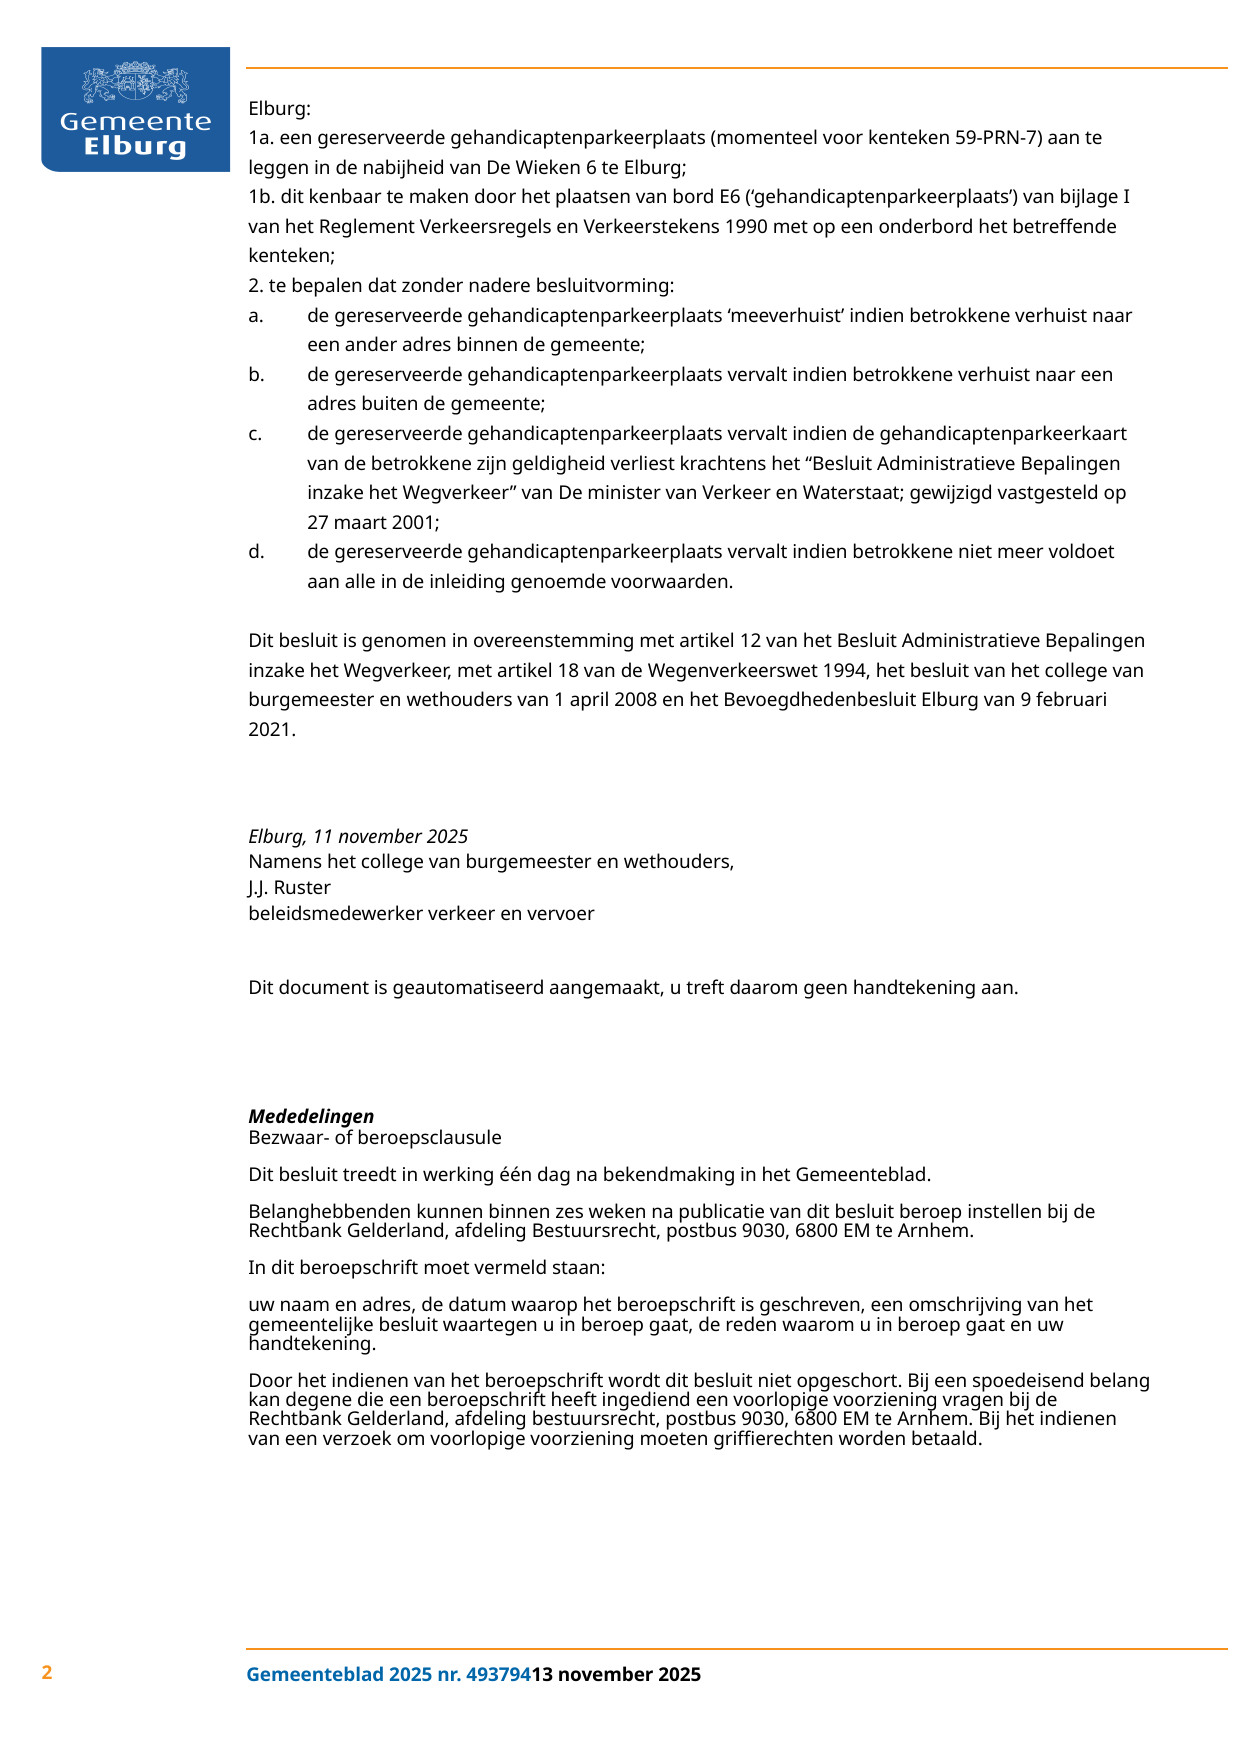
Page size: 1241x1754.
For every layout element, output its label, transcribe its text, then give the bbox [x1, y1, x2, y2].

text Dit document is geautomatiseerd aangemaakt, u treft daarom geen handtekening aan. [248, 979, 1152, 998]
list de gereserveerde gehandicaptenparkeerplaats vervalt indien de gehandicaptenparkeerkaart van de betrokkene zijn geldigheid verliest krachtens het “Besluit Administratieve Bepalingen inzake het Wegverkeer” van De minister van Verkeer en Waterstaat; gewijzigd vastgesteld op 27 maart 2001; [248, 420, 1152, 535]
text Elburg: [248, 95, 1152, 121]
text Elburg, 11 november 2025 [248, 823, 1152, 849]
text In dit beroepschrift moet vermeld staan: [248, 1259, 1152, 1278]
picture [41, 47, 231, 172]
text 2. te bepalen dat zonder nadere besluitvorming: [248, 272, 1152, 298]
text Mededelingen [248, 1103, 1152, 1129]
text Bezwaar- of beroepsclausule [248, 1129, 1152, 1148]
text J.J. Ruster [248, 874, 1152, 900]
text Dit besluit treedt in werking één dag na bekendmaking in het Gemeenteblad. [248, 1166, 1152, 1185]
text Belanghebbenden kunnen binnen zes weken na publicatie van dit besluit beroep instellen bij de Rechtbank Gelderland, afdeling Bestuursrecht, postbus 9030, 6800 EM te Arnhem. [248, 1203, 1152, 1242]
text Namens het college van burgemeester en wethouders, [248, 849, 1152, 874]
list de gereserveerde gehandicaptenparkeerplaats vervalt indien betrokkene verhuist naar een adres buiten de gemeente; [248, 361, 1152, 416]
text Dit besluit is genomen in overeenstemming met artikel 12 van het Besluit Administratieve Bepalingen inzake het Wegverkeer, met artikel 18 van de Wegenverkeerswet 1994, het besluit van het college van burgemeester en wethouders van 1 april 2008 en het Bevoegdhedenbesluit Elburg van 9 februari 2021. [248, 627, 1152, 742]
text Door het indienen van het beroepschrift wordt dit besluit niet opgeschort. Bij een spoedeisend belang kan degene die een beroepschrift heeft ingediend een voorlopige voorziening vragen bij de Rechtbank Gelderland, afdeling bestuursrecht, postbus 9030, 6800 EM te Arnhem. Bij het indienen van een verzoek om voorlopige voorziening moeten griffierechten worden betaald. [248, 1372, 1152, 1449]
list de gereserveerde gehandicaptenparkeerplaats ‘meeverhuist’ indien betrokkene verhuist naar een ander adres binnen de gemeente; [248, 302, 1152, 357]
list de gereserveerde gehandicaptenparkeerplaats vervalt indien betrokkene niet meer voldoet aan alle in de inleiding genoemde voorwaarden. [248, 538, 1152, 594]
text uw naam en adres, de datum waarop het beroepschrift is geschreven, een omschrijving van het gemeentelijke besluit waartegen u in beroep gaat, de reden waarom u in beroep gaat en uw handtekening. [248, 1296, 1152, 1354]
text 1a. een gereserveerde gehandicaptenparkeerplaats (momenteel voor kenteken 59-PRN-7) aan te leggen in de nabijheid van De Wieken 6 te Elburg; [248, 124, 1152, 180]
text 1b. dit kenbaar te maken door het plaatsen van bord E6 (‘gehandicaptenparkeerplaats’) van bijlage I van het Reglement Verkeersregels en Verkeerstekens 1990 met op een onderbord het betreffende kenteken; [248, 183, 1152, 268]
text beleidsmedewerker verkeer en vervoer [248, 900, 1152, 926]
